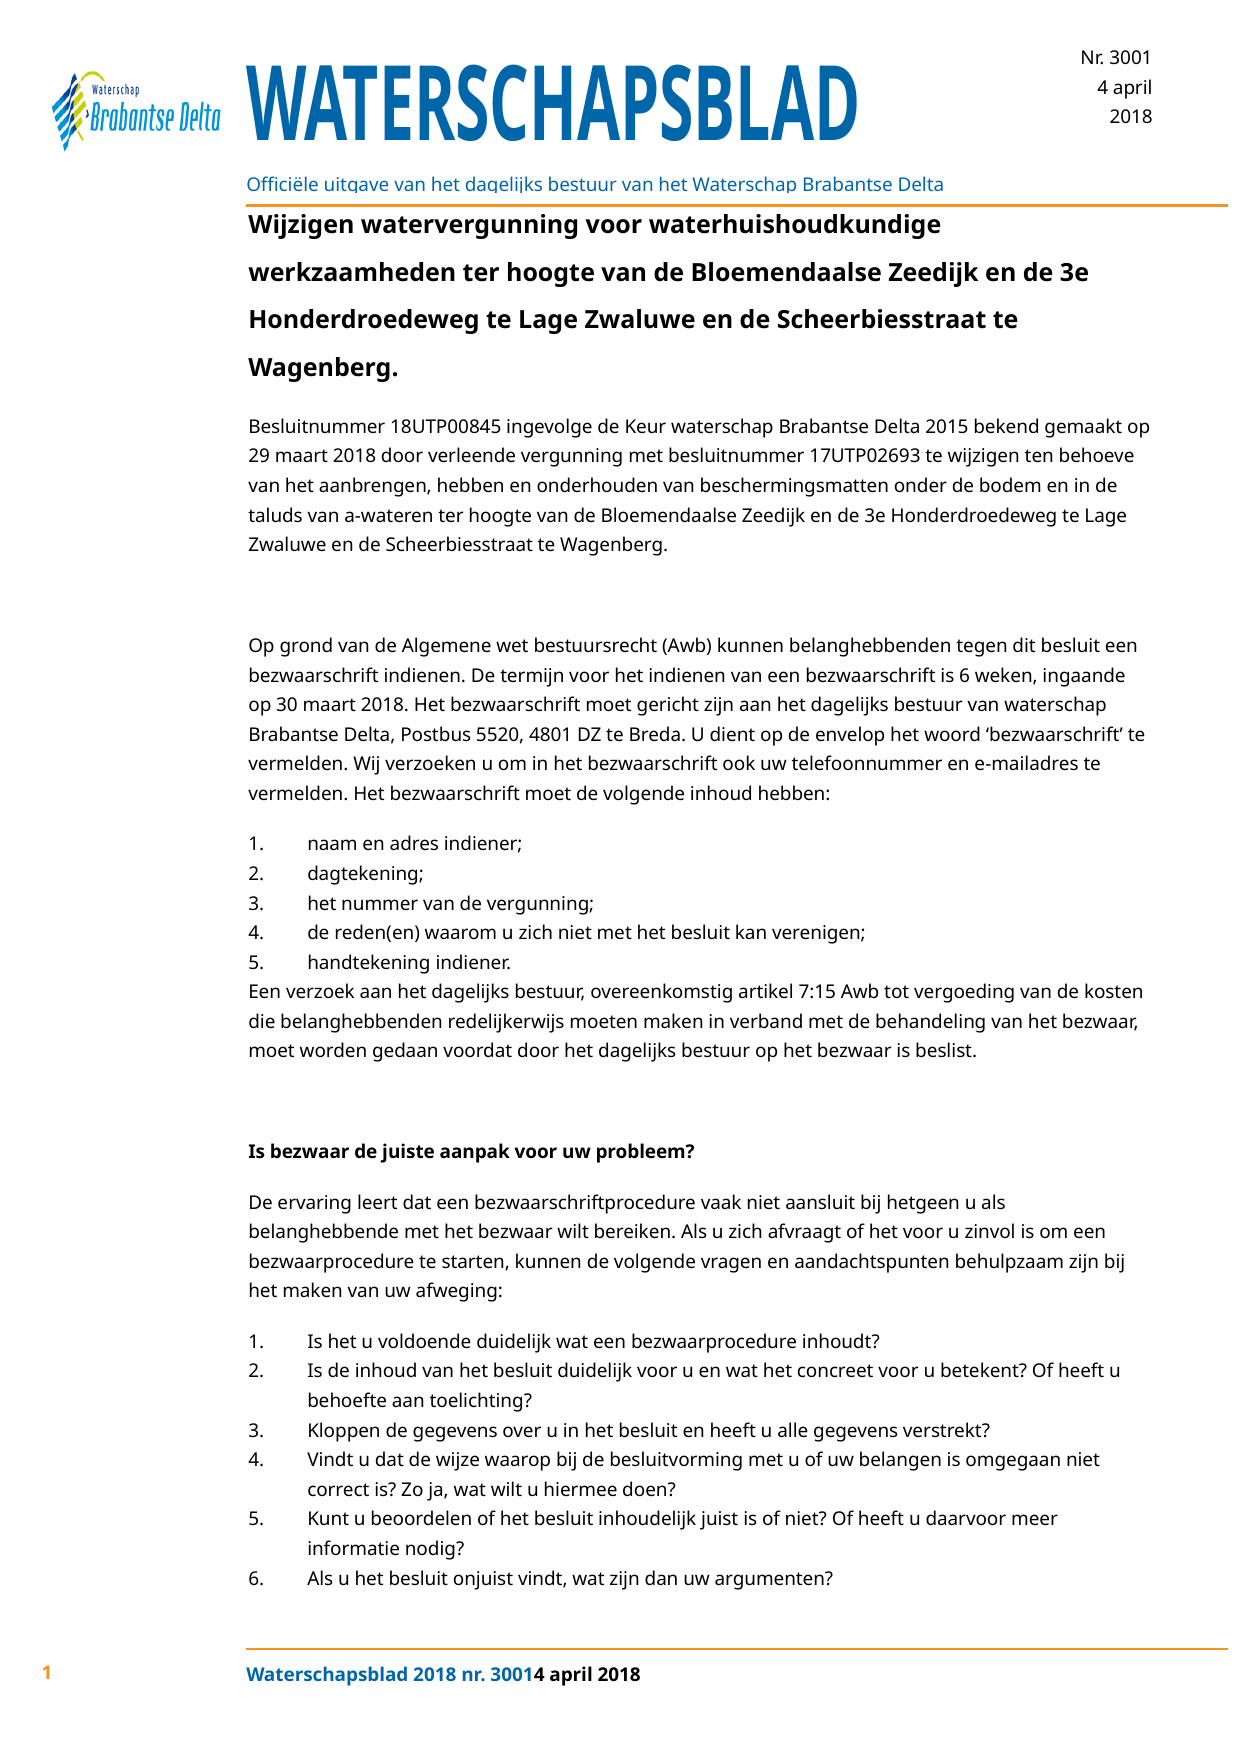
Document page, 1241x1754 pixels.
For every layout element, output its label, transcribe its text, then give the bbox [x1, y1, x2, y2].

list Vindt u dat de wijze waarop bij de besluitvorming met u of uw belangen is omgegaan niet correct is? Zo ja, wat wilt u hiermee doen? [248, 1446, 1152, 1502]
list Kunt u beoordelen of het besluit inhoudelijk juist is of niet? Of heeft u daarvoor meer informatie nodig? [248, 1506, 1152, 1561]
list Is de inhoud van het besluit duidelijk voor u en wat het concreet voor u betekent? Of heeft u behoefte aan toelichting? [248, 1358, 1152, 1413]
list naam en adres indiener; [248, 831, 1152, 856]
list Is het u voldoende duidelijk wat een bezwaarprocedure inhoudt? [248, 1328, 1152, 1354]
list dagtekening; [248, 860, 1152, 886]
text Op grond van de Algemene wet bestuursrecht (Awb) kunnen belanghebbenden tegen dit besluit een bezwaarschrift indienen. De termijn voor het indienen van een bezwaarschrift is 6 weken, ingaande op 30 maart 2018. Het bezwaarschrift moet gericht zijn aan het dagelijks bestuur van waterschap Brabantse Delta, Postbus 5520, 4801 DZ te Breda. U dient op de envelop het woord ‘bezwaarschrift’ te vermelden. Wij verzoeken u om in het bezwaarschrift ook uw telefoonnummer en e‑mailadres te vermelden. Het bezwaarschrift moet de volgende inhoud hebben: [248, 632, 1152, 806]
picture [41, 47, 231, 172]
text Is bezwaar de juiste aanpak voor uw probleem? [248, 1138, 1152, 1164]
list het nummer van de vergunning; [248, 890, 1152, 916]
list handtekening indiener. [248, 949, 1152, 975]
text Een verzoek aan het dagelijks bestuur, overeenkomstig artikel 7:15 Awb tot vergoeding van de kosten die belanghebbenden redelijkerwijs moeten maken in verband met de behandeling van het bezwaar, moet worden gedaan voordat door het dagelijks bestuur op het bezwaar is beslist. [248, 978, 1152, 1063]
text Besluitnummer 18UTP00845 ingevolge de Keur waterschap Brabantse Delta 2015 bekend gemaakt op 29 maart 2018 door verleende vergunning met besluitnummer 17UTP02693 te wijzigen ten behoeve van het aanbrengen, hebben en onderhouden van beschermingsmatten onder de bodem en in de taluds van a-wateren ter hoogte van de Bloemendaalse Zeedijk en de 3e Honderdroedeweg te Lage Zwaluwe en de Scheerbiesstraat te Wagenberg. [248, 413, 1152, 557]
list de reden(en) waarom u zich niet met het besluit kan verenigen; [248, 919, 1152, 945]
text De ervaring leert dat een bezwaarschriftprocedure vaak niet aansluit bij hetgeen u als belanghebbende met het bezwaar wilt bereiken. Als u zich afvraagt of het voor u zinvol is om een bezwaarprocedure te starten, kunnen de volgende vragen en aandachtspunten behulpzaam zijn bij het maken van uw afweging: [248, 1189, 1152, 1303]
list Kloppen de gegevens over u in het besluit en heeft u alle gegevens verstrekt? [248, 1417, 1152, 1443]
list Als u het besluit onjuist vindt, wat zijn dan uw argumenten? [248, 1565, 1152, 1591]
text Wijzigen watervergunning voor waterhuishoudkundige werkzaamheden ter hoogte van de Bloemendaalse Zeedijk en de 3e Honderdroedeweg te Lage Zwaluwe en de Scheerbiesstraat te Wagenberg. [248, 207, 1152, 384]
